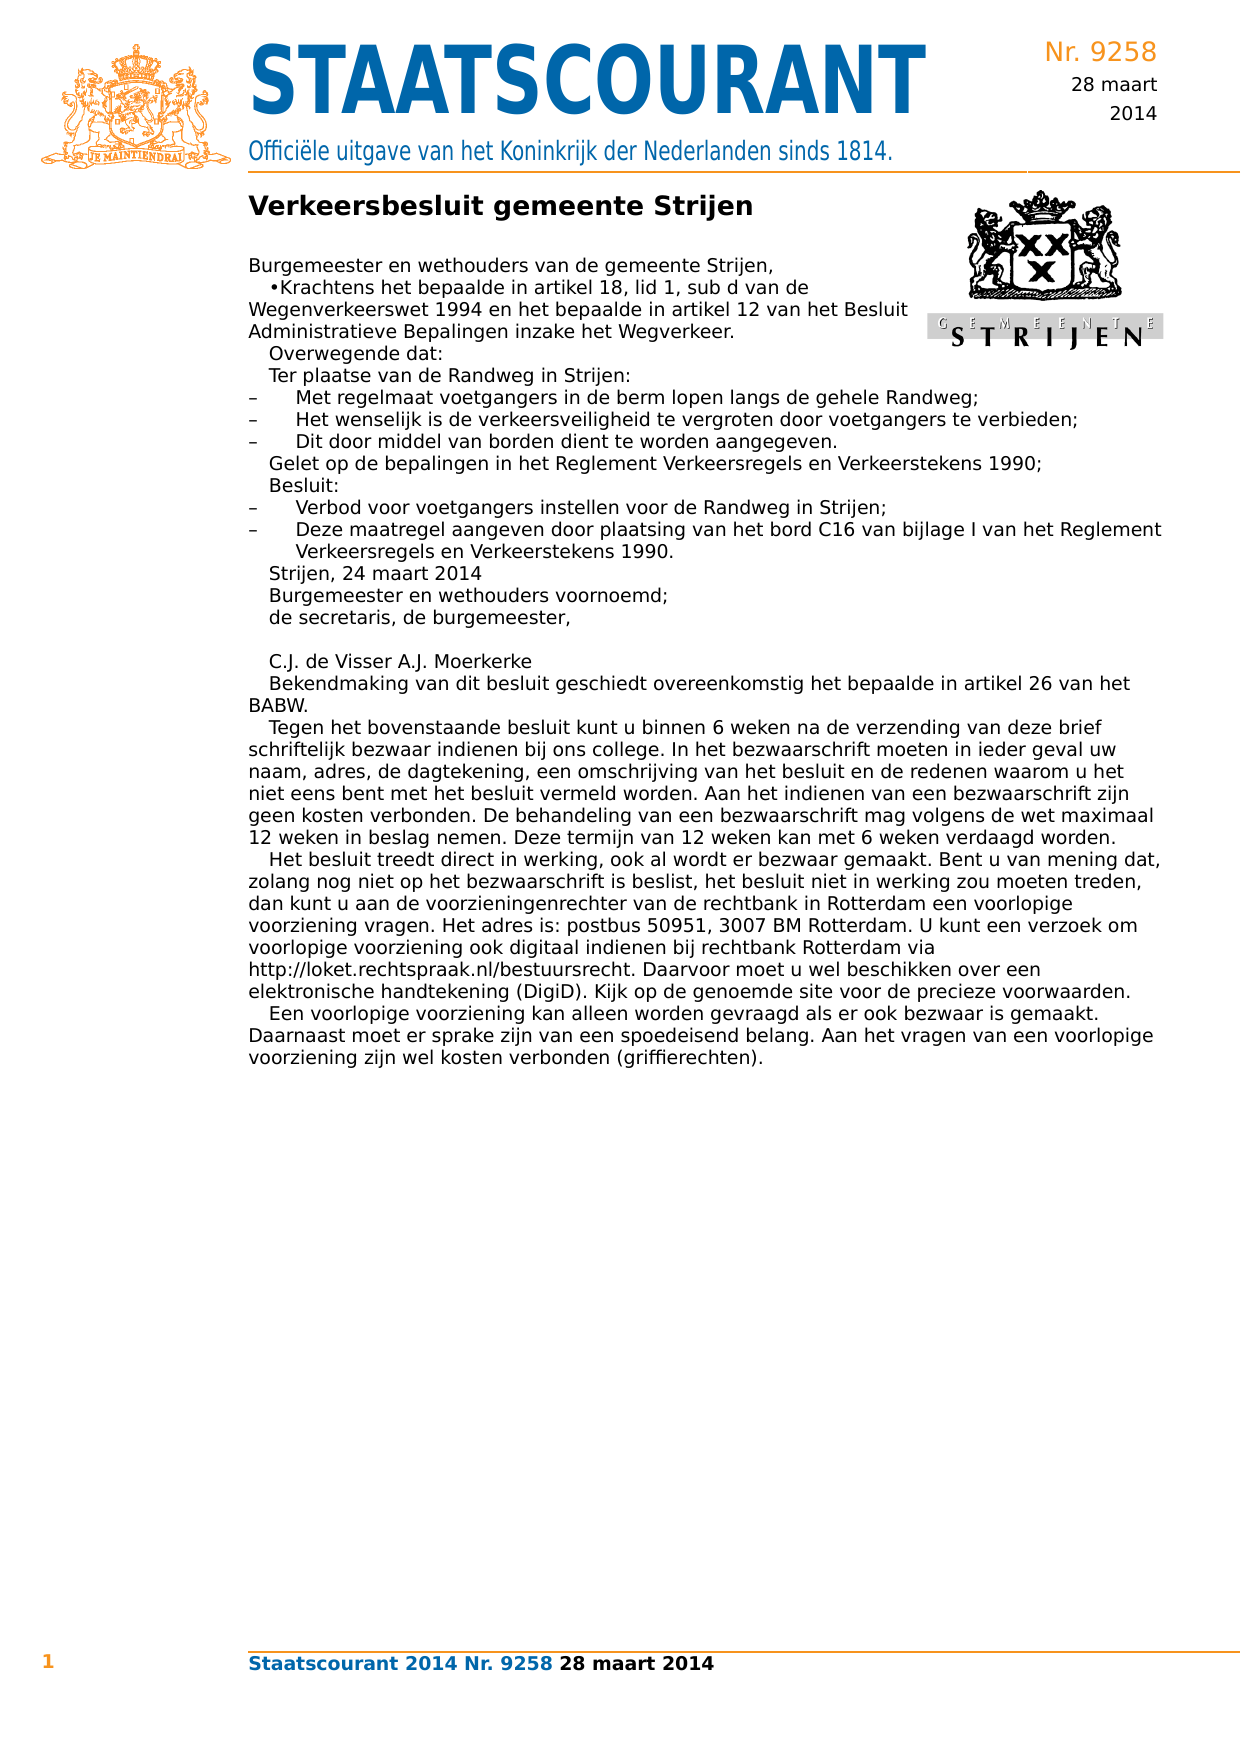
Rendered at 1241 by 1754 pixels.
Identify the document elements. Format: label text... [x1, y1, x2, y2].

list Dit door middel van borden dient te worden aangegeven. [248, 431, 1163, 453]
text •Krachtens het bepaalde in artikel 18, lid 1, sub d van de Wegenverkeerswet 1994 en het bepaalde in artikel 12 van het Besluit Administratieve Bepalingen inzake het Wegverkeer. [248, 277, 927, 343]
picture [927, 190, 1164, 350]
text de secretaris, de burgemeester, [248, 607, 1163, 629]
text C.J. de Visser A.J. Moerkerke [248, 651, 1163, 673]
text Burgemeester en wethouders van de gemeente Strijen, [248, 255, 927, 277]
text Het besluit treedt direct in werking, ook al wordt er bezwaar gemaakt. Bent u van mening dat, zolang nog niet op het bezwaarschrift is beslist, het besluit niet in werking zou moeten treden, dan kunt u aan de voorzieningenrechter van de rechtbank in Rotterdam een voorlopige voorziening vragen. Het adres is: postbus 50951, 3007 BM Rotterdam. U kunt een verzoek om voorlopige voorziening ook digitaal indienen bij rechtbank Rotterdam via http://loket.rechtspraak.nl/bestuursrecht. Daarvoor moet u wel beschikken over een elektronische handtekening (DigiD). Kijk op de genoemde site voor de precieze voorwaarden. [248, 849, 1163, 1003]
text Besluit: [248, 475, 1163, 497]
list Verbod voor voetgangers instellen voor de Randweg in Strijen; [248, 497, 1163, 519]
subtitle Verkeersbesluit gemeente Strijen [248, 191, 927, 222]
text Burgemeester en wethouders voornoemd; [248, 585, 1163, 607]
list Deze maatregel aangeven door plaatsing van het bord C16 van bijlage I van het Reglement Verkeersregels en Verkeerstekens 1990. [248, 519, 1163, 563]
list Het wenselijk is de verkeersveiligheid te vergroten door voetgangers te verbieden; [248, 409, 1163, 431]
text Overwegende dat: [248, 343, 1163, 365]
text Ter plaatse van de Randweg in Strijen: [248, 365, 1163, 387]
picture [41, 44, 231, 169]
text Gelet op de bepalingen in het Reglement Verkeersregels en Verkeerstekens 1990; [248, 453, 1163, 475]
text Een voorlopige voorziening kan alleen worden gevraagd als er ook bezwaar is gemaakt. Daarnaast moet er sprake zijn van een spoedeisend belang. Aan het vragen van een voorlopige voorziening zijn wel kosten verbonden (griffierechten). [248, 1003, 1163, 1068]
text Bekendmaking van dit besluit geschiedt overeenkomstig het bepaalde in artikel 26 van het BABW. [248, 673, 1163, 717]
text Tegen het bovenstaande besluit kunt u binnen 6 weken na de verzending van deze brief schriftelijk bezwaar indienen bij ons college. In het bezwaarschrift moeten in ieder geval uw naam, adres, de dagtekening, een omschrijving van het besluit en de redenen waarom u het niet eens bent met het besluit vermeld worden. Aan het indienen van een bezwaarschrift zijn geen kosten verbonden. De behandeling van een bezwaarschrift mag volgens de wet maximaal 12 weken in beslag nemen. Deze termijn van 12 weken kan met 6 weken verdaagd worden. [248, 717, 1163, 849]
text Strijen, 24 maart 2014 [248, 563, 1163, 585]
list Met regelmaat voetgangers in de berm lopen langs de gehele Randweg; [248, 387, 1163, 409]
